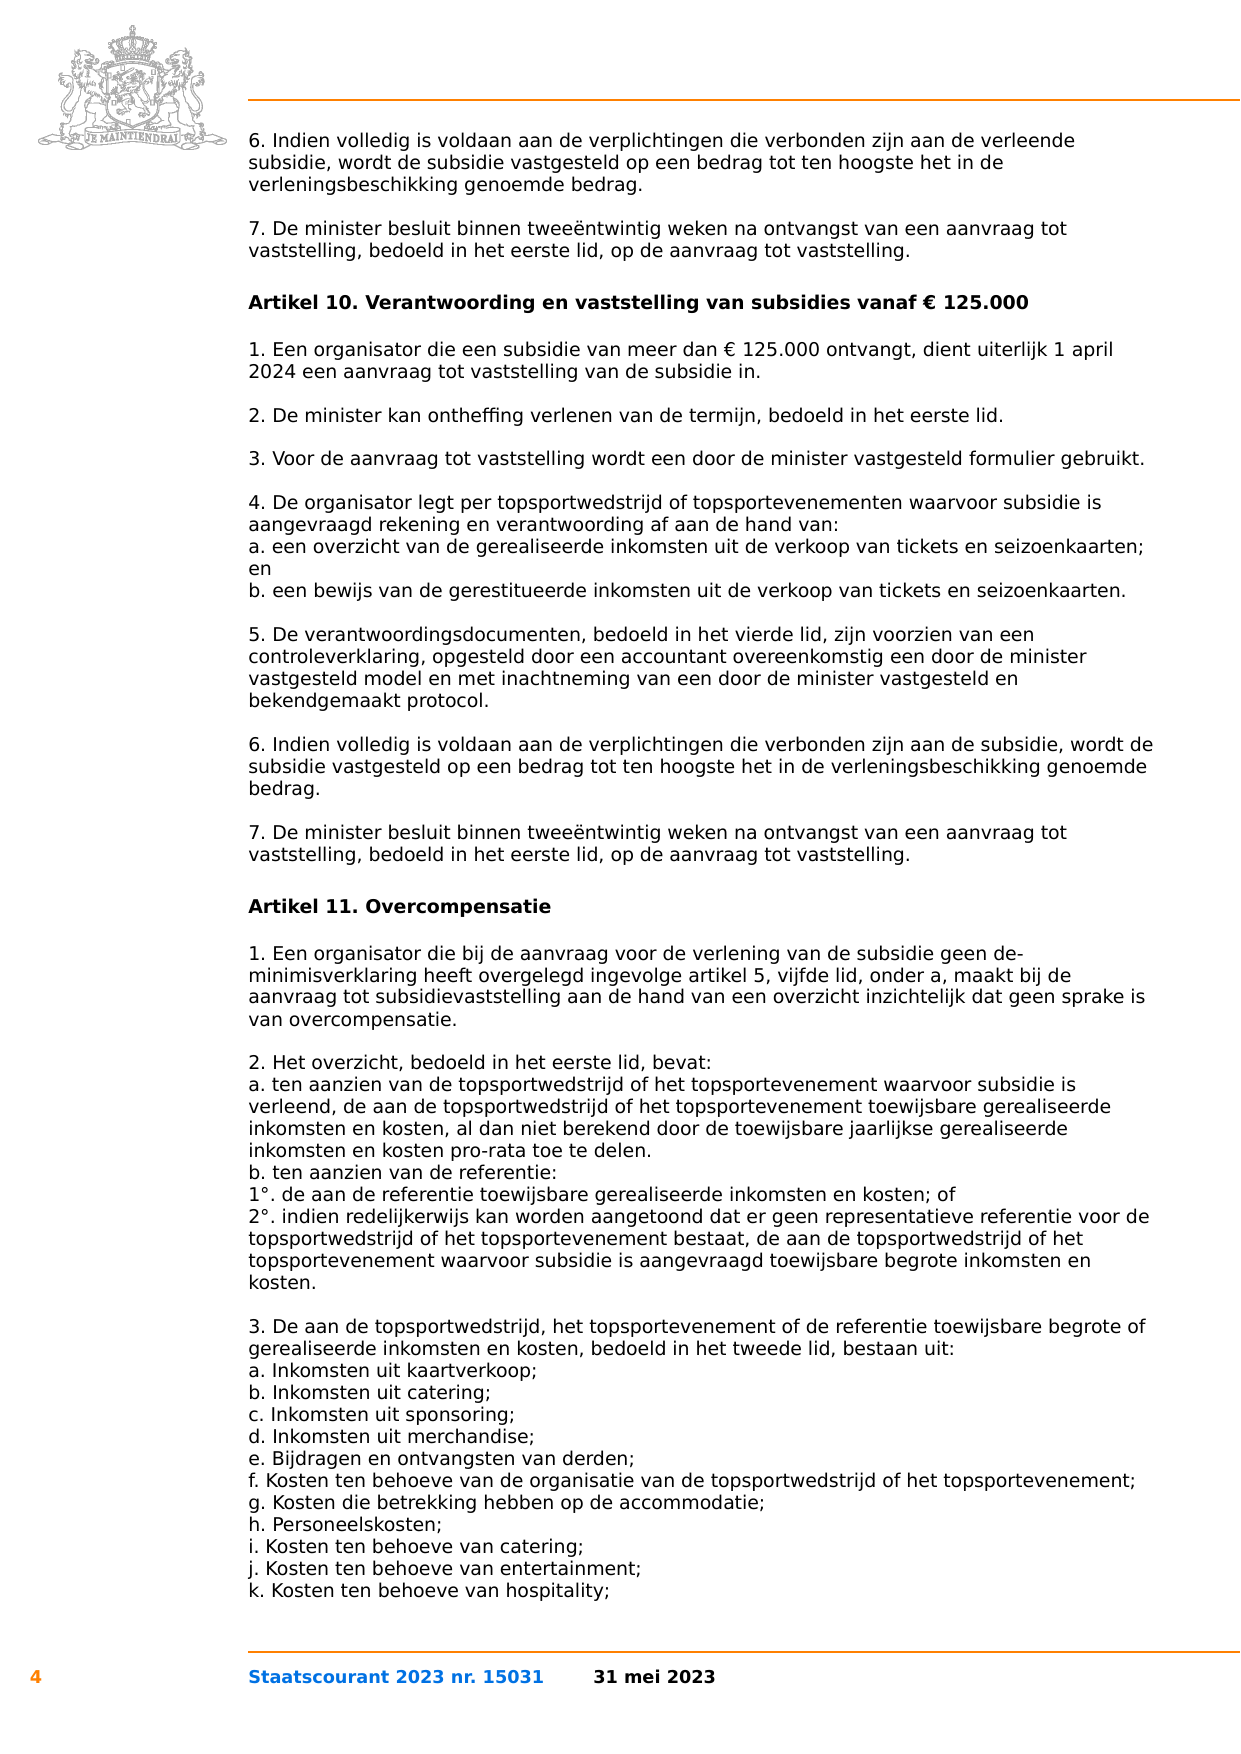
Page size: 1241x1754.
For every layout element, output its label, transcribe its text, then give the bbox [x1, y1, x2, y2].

text b. een bewijs van de gerestitueerde inkomsten uit de verkoop van tickets en seizoenkaarten. [248, 580, 1163, 602]
text b. ten aanzien van de referentie: [248, 1162, 1163, 1184]
text i. Kosten ten behoeve van catering; [248, 1536, 1163, 1558]
text 4. De organisator legt per topsportwedstrijd of topsportevenementen waarvoor subsidie is aangevraagd rekening en verantwoording af aan de hand van: [248, 492, 1163, 536]
text h. Personeelskosten; [248, 1514, 1163, 1536]
text 3. De aan de topsportwedstrijd, het topsportevenement of de referentie toewijsbare begrote of gerealiseerde inkomsten en kosten, bedoeld in het tweede lid, bestaan uit: [248, 1316, 1163, 1360]
text 1. Een organisator die een subsidie van meer dan € 125.000 ontvangt, dient uiterlijk 1 april 2024 een aanvraag tot vaststelling van de subsidie in. [248, 339, 1163, 383]
text 5. De verantwoordingsdocumenten, bedoeld in het vierde lid, zijn voorzien van een controleverklaring, opgesteld door een accountant overeenkomstig een door de minister vastgesteld model en met inachtneming van een door de minister vastgesteld en bekendgemaakt protocol. [248, 624, 1163, 712]
text 1. Een organisator die bij de aanvraag voor de verlening van de subsidie geen de-minimisverklaring heeft overgelegd ingevolge artikel 5, vijfde lid, onder a, maakt bij de aanvraag tot subsidievaststelling aan de hand van een overzicht inzichtelijk dat geen sprake is van overcompensatie. [248, 942, 1163, 1030]
text 7. De minister besluit binnen tweeëntwintig weken na ontvangst van een aanvraag tot vaststelling, bedoeld in het eerste lid, op de aanvraag tot vaststelling. [248, 218, 1163, 262]
text 2. De minister kan ontheffing verlenen van de termijn, bedoeld in het eerste lid. [248, 404, 1163, 426]
text 1°. de aan de referentie toewijsbare gerealiseerde inkomsten en kosten; of [248, 1184, 1163, 1206]
text a. ten aanzien van de topsportwedstrijd of het topsportevenement waarvoor subsidie is verleend, de aan de topsportwedstrijd of het topsportevenement toewijsbare gerealiseerde inkomsten en kosten, al dan niet berekend door de toewijsbare jaarlijkse gerealiseerde inkomsten en kosten pro-rata toe te delen. [248, 1074, 1163, 1162]
text c. Inkomsten uit sponsoring; [248, 1404, 1163, 1426]
picture [38, 25, 227, 150]
text 7. De minister besluit binnen tweeëntwintig weken na ontvangst van een aanvraag tot vaststelling, bedoeld in het eerste lid, op de aanvraag tot vaststelling. [248, 822, 1163, 866]
text f. Kosten ten behoeve van de organisatie van de topsportwedstrijd of het topsportevenement; [248, 1470, 1163, 1492]
text 6. Indien volledig is voldaan aan de verplichtingen die verbonden zijn aan de verleende subsidie, wordt de subsidie vastgesteld op een bedrag tot ten hoogste het in de verleningsbeschikking genoemde bedrag. [248, 130, 1163, 196]
subtitle Artikel 10. Verantwoording en vaststelling van subsidies vanaf € 125.000 [248, 292, 1163, 314]
text e. Bijdragen en ontvangsten van derden; [248, 1448, 1163, 1470]
text k. Kosten ten behoeve van hospitality; [248, 1580, 1163, 1602]
text 2°. indien redelijkerwijs kan worden aangetoond dat er geen representatieve referentie voor de topsportwedstrijd of het topsportevenement bestaat, de aan de topsportwedstrijd of het topsportevenement waarvoor subsidie is aangevraagd toewijsbare begrote inkomsten en kosten. [248, 1206, 1163, 1294]
text j. Kosten ten behoeve van entertainment; [248, 1558, 1163, 1580]
text g. Kosten die betrekking hebben op de accommodatie; [248, 1492, 1163, 1514]
text 6. Indien volledig is voldaan aan de verplichtingen die verbonden zijn aan de subsidie, wordt de subsidie vastgesteld op een bedrag tot ten hoogste het in de verleningsbeschikking genoemde bedrag. [248, 734, 1163, 800]
text b. Inkomsten uit catering; [248, 1382, 1163, 1404]
text d. Inkomsten uit merchandise; [248, 1426, 1163, 1448]
text 3. Voor de aanvraag tot vaststelling wordt een door de minister vastgesteld formulier gebruikt. [248, 448, 1163, 470]
subtitle Artikel 11. Overcompensatie [248, 896, 1163, 917]
text a. een overzicht van de gerealiseerde inkomsten uit de verkoop van tickets en seizoenkaarten; en [248, 536, 1163, 580]
text a. Inkomsten uit kaartverkoop; [248, 1360, 1163, 1382]
text 2. Het overzicht, bedoeld in het eerste lid, bevat: [248, 1052, 1163, 1074]
